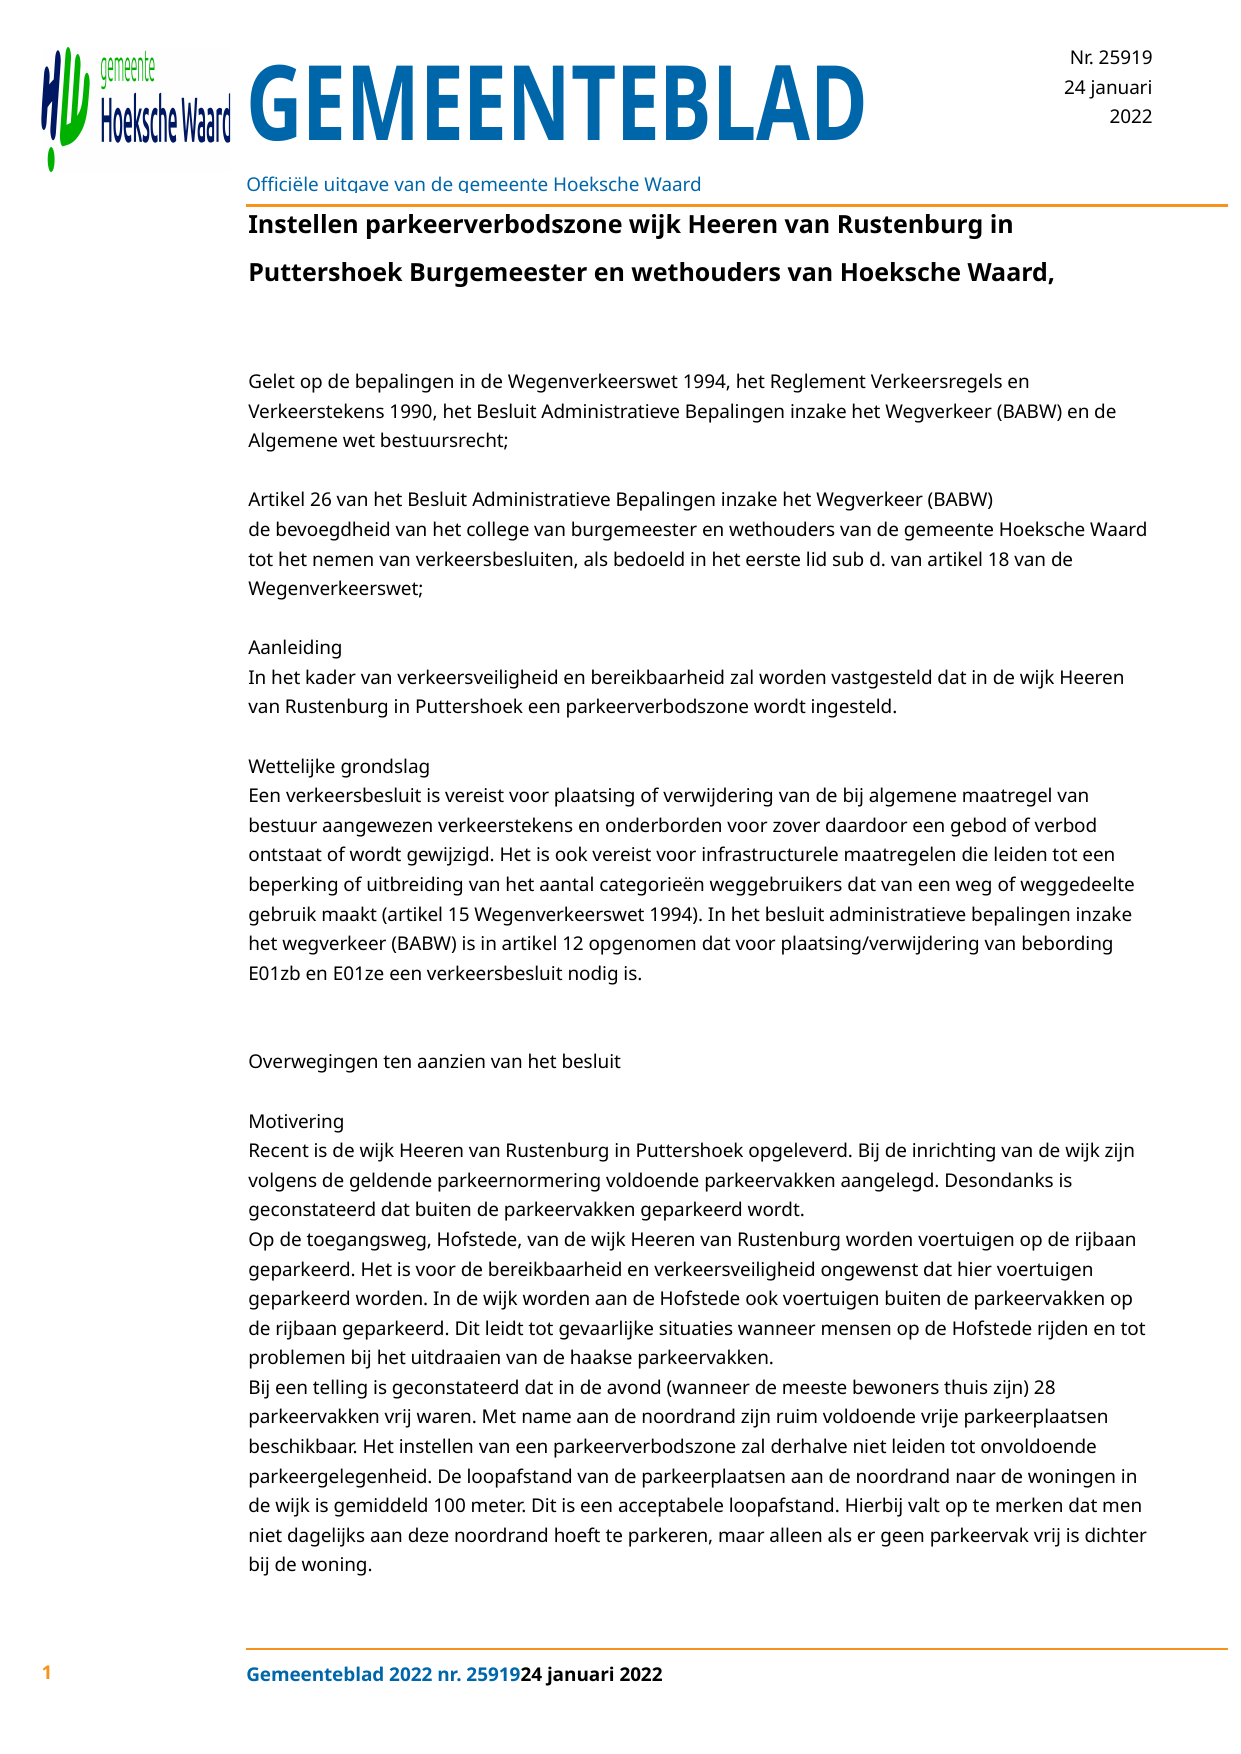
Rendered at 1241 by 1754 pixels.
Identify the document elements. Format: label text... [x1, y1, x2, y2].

text Instellen parkeerverbodszone wijk Heeren van Rustenburg in Puttershoek Burgemeester en wethouders van Hoeksche Waard, [248, 207, 1152, 288]
text Overwegingen ten aanzien van het besluit [248, 1049, 1152, 1074]
text Op de toegangsweg, Hofstede, van de wijk Heeren van Rustenburg worden voertuigen op de rijbaan geparkeerd. Het is voor de bereikbaarheid en verkeersveiligheid ongewenst dat hier voertuigen geparkeerd worden. In de wijk worden aan de Hofstede ook voertuigen buiten de parkeervakken op de rijbaan geparkeerd. Dit leidt tot gevaarlijke situaties wanneer mensen op de Hofstede rijden en tot problemen bij het uitdraaien van de haakse parkeervakken. [248, 1226, 1152, 1370]
text Aanleiding [248, 634, 1152, 660]
text Gelet op de bepalingen in de Wegenverkeerswet 1994, het Reglement Verkeersregels en Verkeerstekens 1990, het Besluit Administratieve Bepalingen inzake het Wegverkeer (BABW) en de Algemene wet bestuursrecht; [248, 368, 1152, 453]
text Motivering [248, 1108, 1152, 1133]
text Bij een telling is geconstateerd dat in de avond (wanneer de meeste bewoners thuis zijn) 28 parkeervakken vrij waren. Met name aan de noordrand zijn ruim voldoende vrije parkeerplaatsen beschikbaar. Het instellen van een parkeerverbodszone zal derhalve niet leiden tot onvoldoende parkeergelegenheid. De loopafstand van de parkeerplaatsen aan de noordrand naar de woningen in de wijk is gemiddeld 100 meter. Dit is een acceptabele loopafstand. Hierbij valt op te merken dat men niet dagelijks aan deze noordrand hoeft te parkeren, maar alleen als er geen parkeervak vrij is dichter bij de woning. [248, 1374, 1152, 1577]
text Wettelijke grondslag [248, 753, 1152, 778]
text Recent is de wijk Heeren van Rustenburg in Puttershoek opgeleverd. Bij de inrichting van de wijk zijn volgens de geldende parkeernormering voldoende parkeervakken aangelegd. Desondanks is geconstateerd dat buiten de parkeervakken geparkeerd wordt. [248, 1137, 1152, 1222]
picture [41, 47, 231, 172]
text de bevoegdheid van het college van burgemeester en wethouders van de gemeente Hoeksche Waard tot het nemen van verkeersbesluiten, als bedoeld in het eerste lid sub d. van artikel 18 van de Wegenverkeerswet; [248, 516, 1152, 601]
text Artikel 26 van het Besluit Administratieve Bepalingen inzake het Wegverkeer (BABW) [248, 487, 1152, 512]
text Een verkeersbesluit is vereist voor plaatsing of verwijdering van de bij algemene maatregel van bestuur aangewezen verkeerstekens en onderborden voor zover daardoor een gebod of verbod ontstaat of wordt gewijzigd. Het is ook vereist voor infrastructurele maatregelen die leiden tot een beperking of uitbreiding van het aantal categorieën weggebruikers dat van een weg of weggedeelte gebruik maakt (artikel 15 Wegenverkeerswet 1994). In het besluit administratieve bepalingen inzake het wegverkeer (BABW) is in artikel 12 opgenomen dat voor plaatsing/verwijdering van bebording E01zb en E01ze een verkeersbesluit nodig is. [248, 782, 1152, 986]
text In het kader van verkeersveiligheid en bereikbaarheid zal worden vastgesteld dat in de wijk Heeren van Rustenburg in Puttershoek een parkeerverbodszone wordt ingesteld. [248, 664, 1152, 719]
